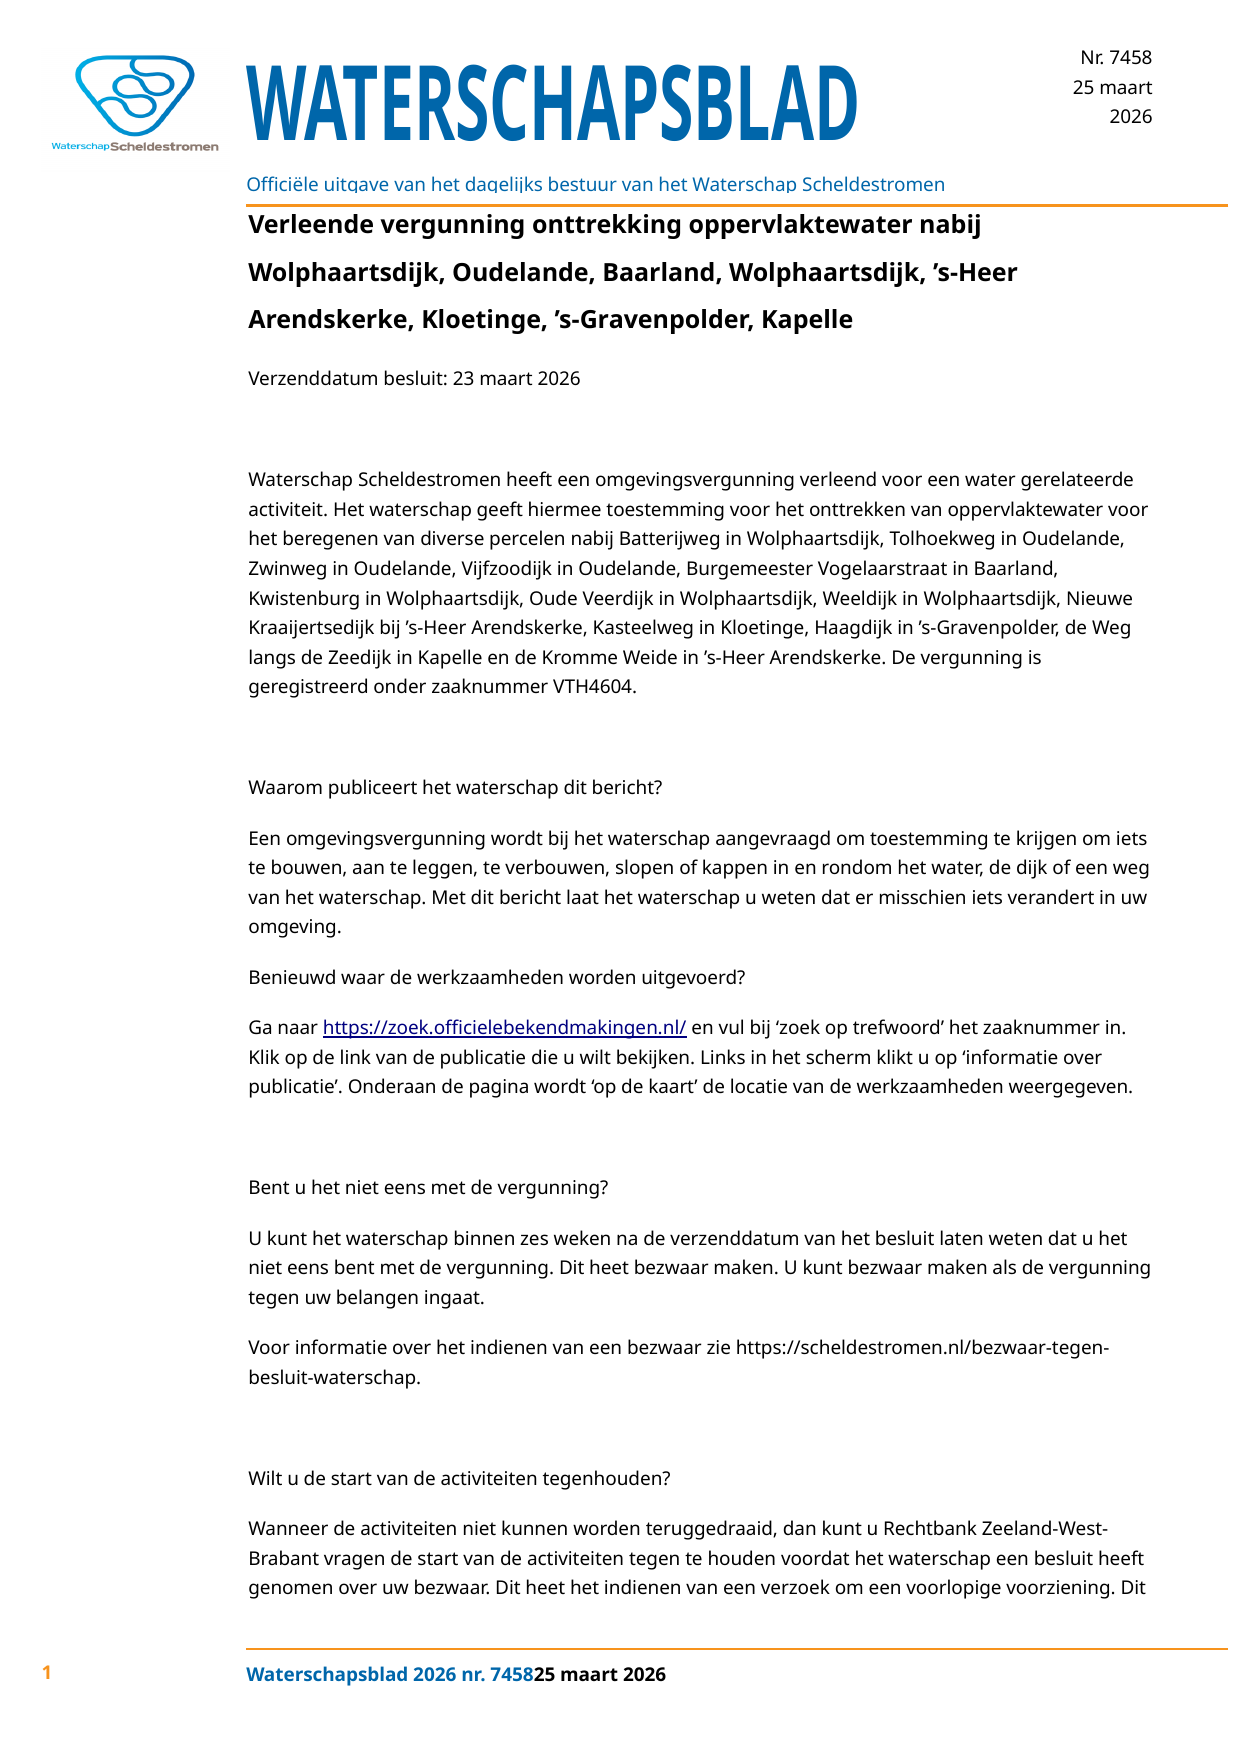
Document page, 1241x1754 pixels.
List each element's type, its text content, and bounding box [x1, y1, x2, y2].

text Waterschap Scheldestromen heeft een omgevingsvergunning verleend voor een water gerelateerde activiteit. Het waterschap geeft hiermee toestemming voor het onttrekken van oppervlaktewater voor het beregenen van diverse percelen nabij Batterijweg in Wolphaartsdijk, Tolhoekweg in Oudelande, Zwinweg in Oudelande, Vijfzoodijk in Oudelande, Burgemeester Vogelaarstraat in Baarland, Kwistenburg in Wolphaartsdijk, Oude Veerdijk in Wolphaartsdijk, Weeldijk in Wolphaartsdijk, Nieuwe Kraaijertsedijk bij ’s-Heer Arendskerke, Kasteelweg in Kloetinge, Haagdijk in ’s-Gravenpolder, de Weg langs de Zeedijk in Kapelle en de Kromme Weide in ’s-Heer Arendskerke. De vergunning is geregistreerd onder zaaknummer VTH4604. [248, 466, 1152, 699]
text Waarom publiceert het waterschap dit bericht? [248, 774, 1152, 800]
text Ga naar https://zoek.officielebekendmakingen.nl/ en vul bij ‘zoek op trefwoord’ het zaaknummer in. Klik op de link van de publicatie die u wilt bekijken. Links in het scherm klikt u op ‘informatie over publicatie’. Onderaan de pagina wordt ‘op de kaart’ de locatie van de werkzaamheden weergegeven. [248, 1014, 1152, 1099]
text Verzenddatum besluit: 23 maart 2026 [248, 366, 1152, 391]
text Wilt u de start van de activiteiten tegenhouden? [248, 1465, 1152, 1490]
picture [41, 47, 231, 172]
text Wanneer de activiteiten niet kunnen worden teruggedraaid, dan kunt u Rechtbank Zeeland-West-Brabant vragen de start van de activiteiten tegen te houden voordat het waterschap een besluit heeft genomen over uw bezwaar. Dit heet het indienen van een verzoek om een voorlopige voorziening. Dit [248, 1515, 1152, 1600]
text Een omgevingsvergunning wordt bij het waterschap aangevraagd om toestemming te krijgen om iets te bouwen, aan te leggen, te verbouwen, slopen of kappen in en rondom het water, de dijk of een weg van het waterschap. Met dit bericht laat het waterschap u weten dat er misschien iets verandert in uw omgeving. [248, 825, 1152, 939]
text Verleende vergunning onttrekking oppervlaktewater nabij Wolphaartsdijk, Oudelande, Baarland, Wolphaartsdijk, ’s-Heer Arendskerke, Kloetinge, ’s-Gravenpolder, Kapelle [248, 207, 1152, 336]
text Benieuwd waar de werkzaamheden worden uitgevoerd? [248, 964, 1152, 989]
text U kunt het waterschap binnen zes weken na de verzenddatum van het besluit laten weten dat u het niet eens bent met de vergunning. Dit heet bezwaar maken. U kunt bezwaar maken als de vergunning tegen uw belangen ingaat. [248, 1225, 1152, 1309]
text Bent u het niet eens met de vergunning? [248, 1174, 1152, 1200]
text Voor informatie over het indienen van een bezwaar zie https://scheldestromen.nl/bezwaar-tegen-besluit-waterschap. [248, 1334, 1152, 1389]
